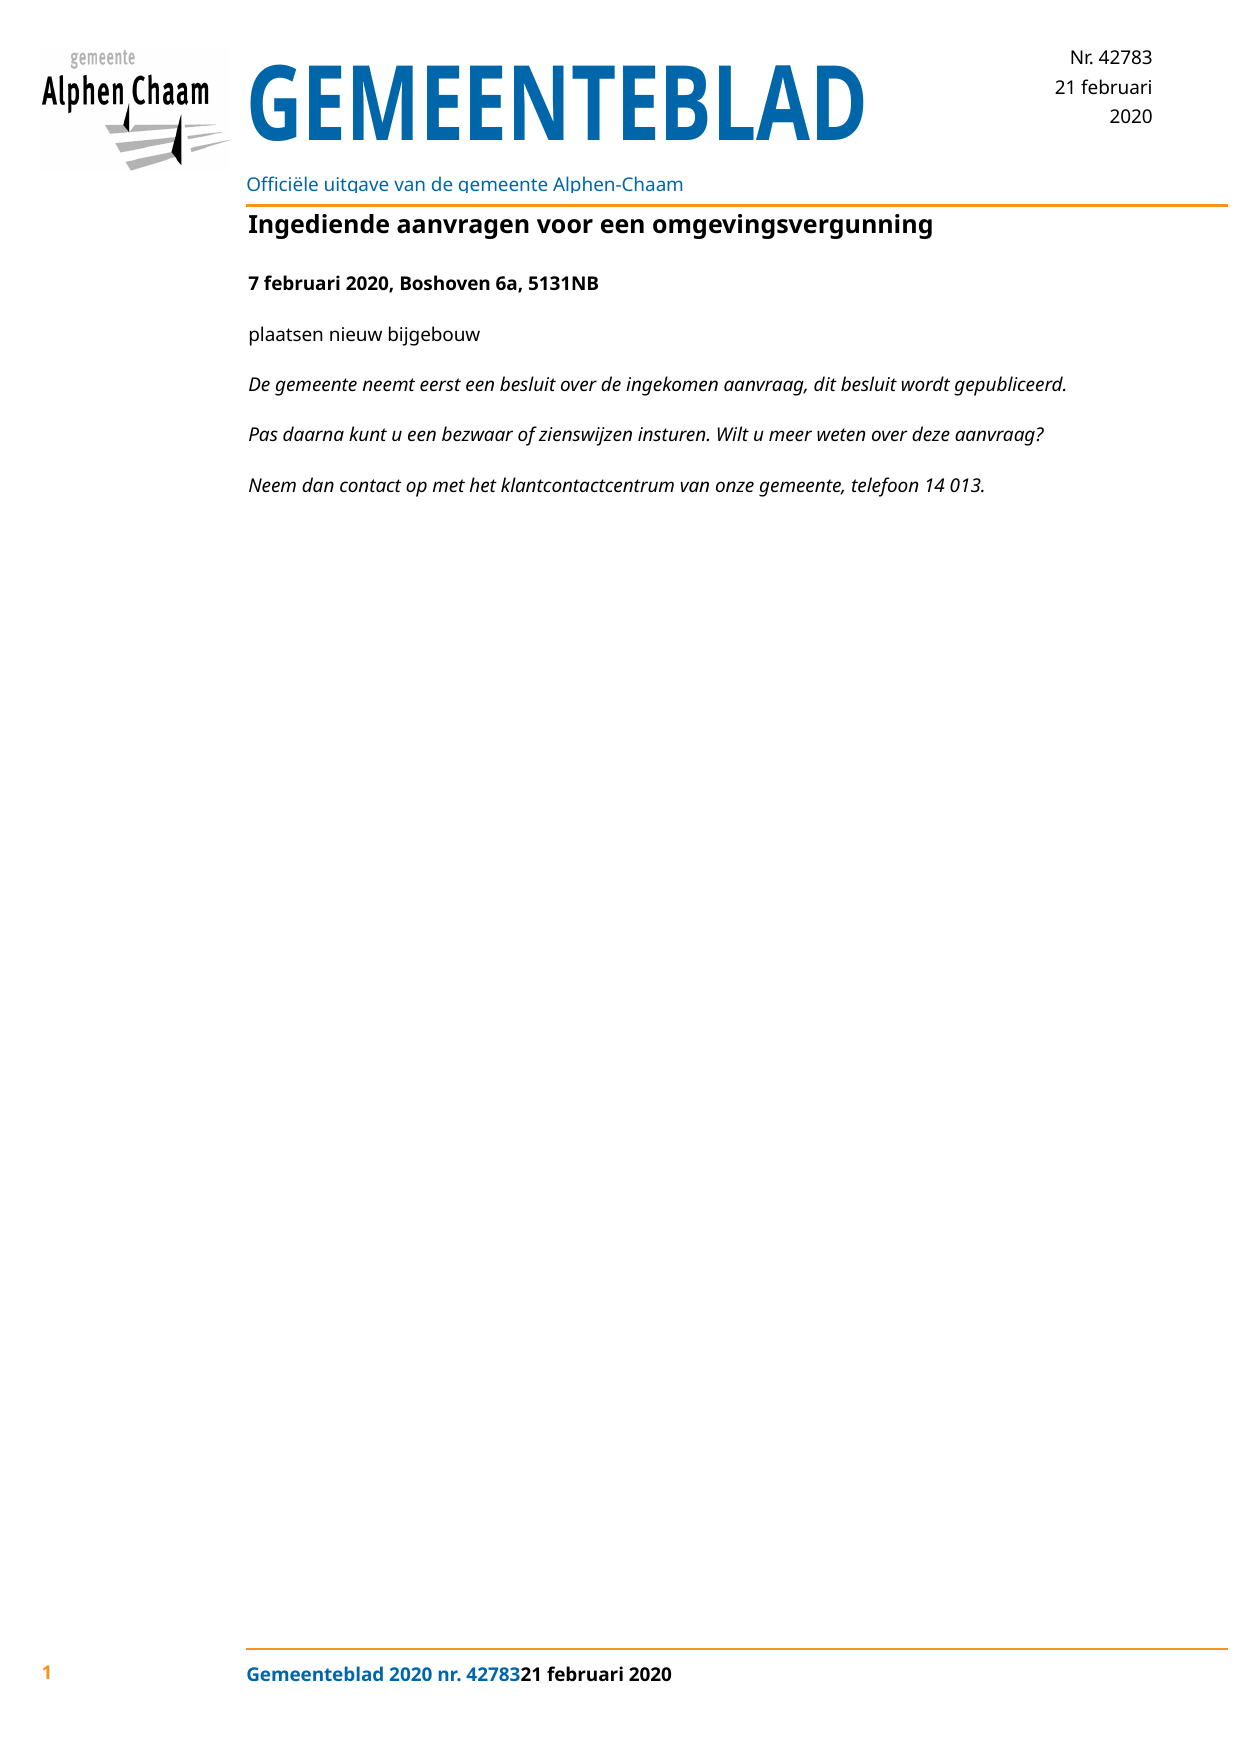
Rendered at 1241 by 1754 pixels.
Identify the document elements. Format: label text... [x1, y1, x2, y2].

picture [41, 47, 231, 172]
text Neem dan contact op met het klantcontactcentrum van onze gemeente, telefoon 14 013. [248, 472, 1152, 498]
text Ingediende aanvragen voor een omgevingsvergunning [248, 207, 1152, 241]
text 7 februari 2020, Boshoven 6a, 5131NB [248, 270, 1152, 296]
text Pas daarna kunt u een bezwaar of zienswijzen insturen. Wilt u meer weten over deze aanvraag? [248, 422, 1152, 447]
text plaatsen nieuw bijgebouw [248, 321, 1152, 346]
text De gemeente neemt eerst een besluit over de ingekomen aanvraag, dit besluit wordt gepubliceerd. [248, 371, 1152, 397]
